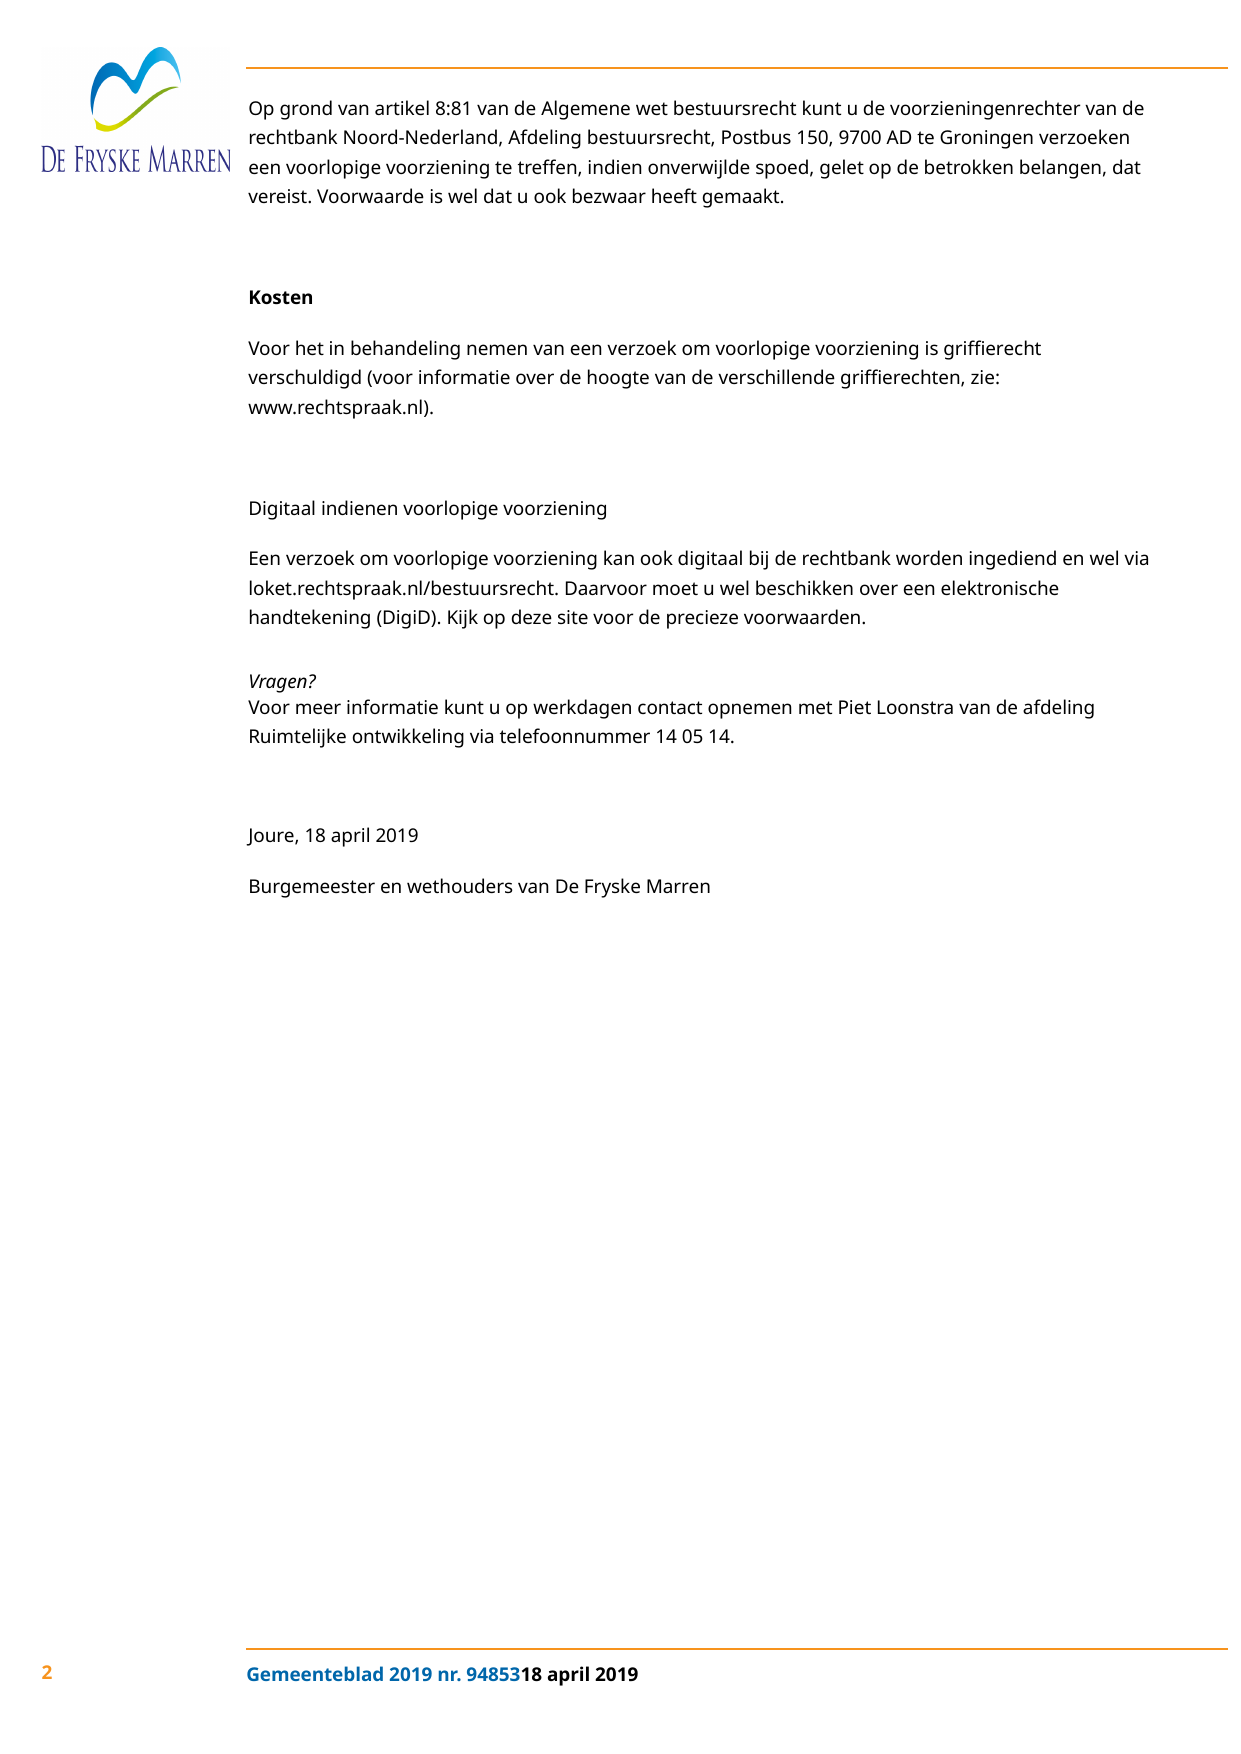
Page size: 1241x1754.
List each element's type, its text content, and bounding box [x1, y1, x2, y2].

picture [41, 47, 231, 172]
text Voor meer informatie kunt u op werkdagen contact opnemen met Piet Loonstra van de afdeling Ruimtelijke ontwikkeling via telefoonnummer 14 05 14. [248, 694, 1152, 749]
text Burgemeester en wethouders van De Fryske Marren [248, 873, 1152, 899]
text Joure, 18 april 2019 [248, 822, 1152, 848]
text Digitaal indienen voorlopige voorziening [248, 495, 1152, 521]
text Vragen? [248, 668, 1152, 694]
text Een verzoek om voorlopige voorziening kan ook digitaal bij de rechtbank worden ingediend en wel via loket.rechtspraak.nl/bestuursrecht. Daarvoor moet u wel beschikken over een elektronische handtekening (DigiD). Kijk op deze site voor de precieze voorwaarden. [248, 545, 1152, 630]
text Op grond van artikel 8:81 van de Algemene wet bestuursrecht kunt u de voorzieningenrechter van de rechtbank Noord-Nederland, Afdeling bestuursrecht, Postbus 150, 9700 AD te Groningen verzoeken een voorlopige voorziening te treffen, indien onverwijlde spoed, gelet op de betrokken belangen, dat vereist. Voorwaarde is wel dat u ook bezwaar heeft gemaakt. [248, 95, 1152, 209]
text Voor het in behandeling nemen van een verzoek om voorlopige voorziening is griffierecht verschuldigd (voor informatie over de hoogte van de verschillende griffierechten, zie: www.rechtspraak.nl). [248, 335, 1152, 420]
text Kosten [248, 284, 1152, 310]
